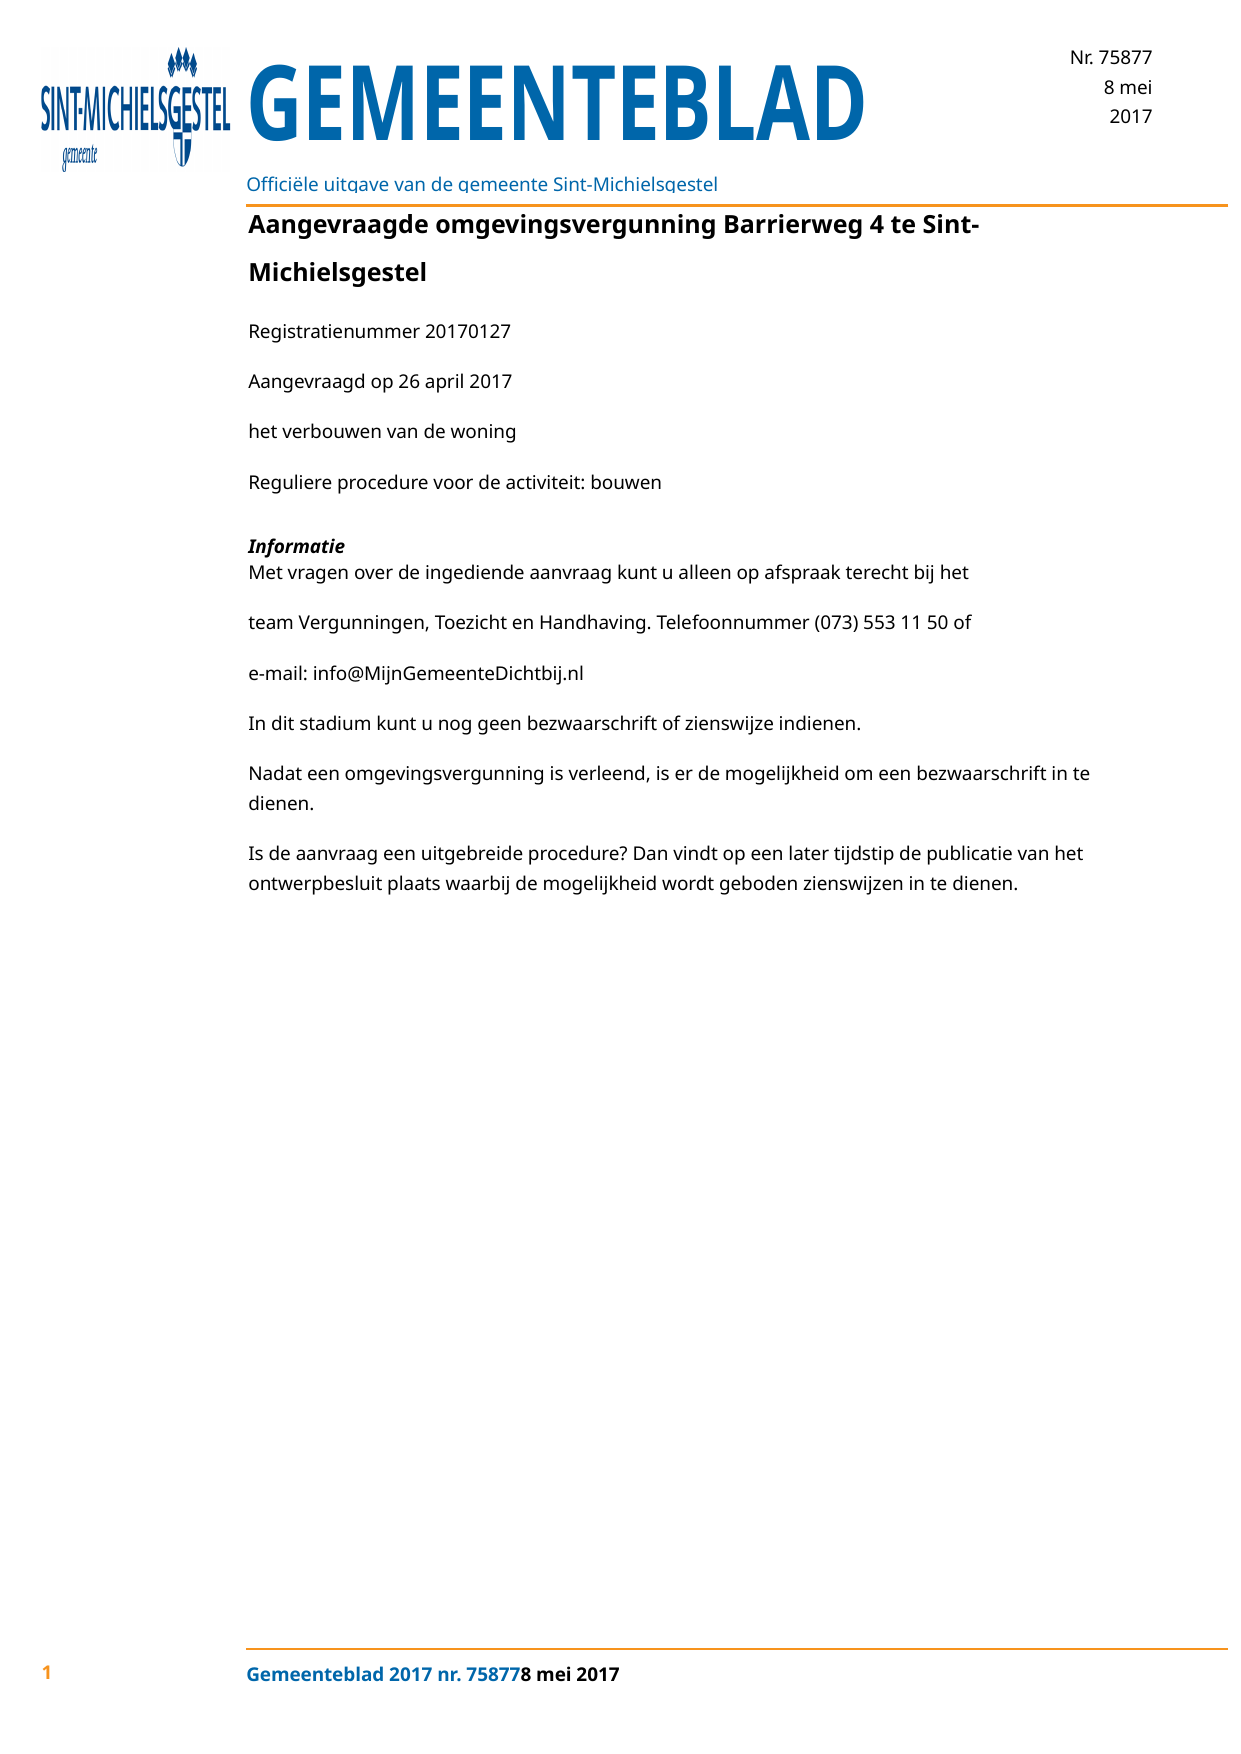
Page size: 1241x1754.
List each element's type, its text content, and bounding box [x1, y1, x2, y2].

text Nadat een omgevingsvergunning is verleend, is er de mogelijkheid om een bezwaarschrift in te dienen. [248, 761, 1152, 816]
text Is de aanvraag een uitgebreide procedure? Dan vindt op een later tijdstip de publicatie van het ontwerpbesluit plaats waarbij de mogelijkheid wordt geboden zienswijzen in te dienen. [248, 841, 1152, 896]
text Aangevraagde omgevingsvergunning Barrierweg 4 te Sint-Michielsgestel [248, 207, 1152, 288]
text Aangevraagd op 26 april 2017 [248, 368, 1152, 394]
picture [41, 47, 231, 172]
text Reguliere procedure voor de activiteit: bouwen [248, 469, 1152, 495]
text het verbouwen van de woning [248, 419, 1152, 444]
text e-mail: info@MijnGemeenteDichtbij.nl [248, 660, 1152, 685]
text team Vergunningen, Toezicht en Handhaving. Telefoonnummer (073) 553 11 50 of [248, 609, 1152, 635]
text In dit stadium kunt u nog geen bezwaarschrift of zienswijze indienen. [248, 710, 1152, 736]
text Met vragen over de ingediende aanvraag kunt u alleen op afspraak terecht bij het [248, 559, 1152, 584]
text Registratienummer 20170127 [248, 318, 1152, 344]
text Informatie [248, 533, 1152, 559]
